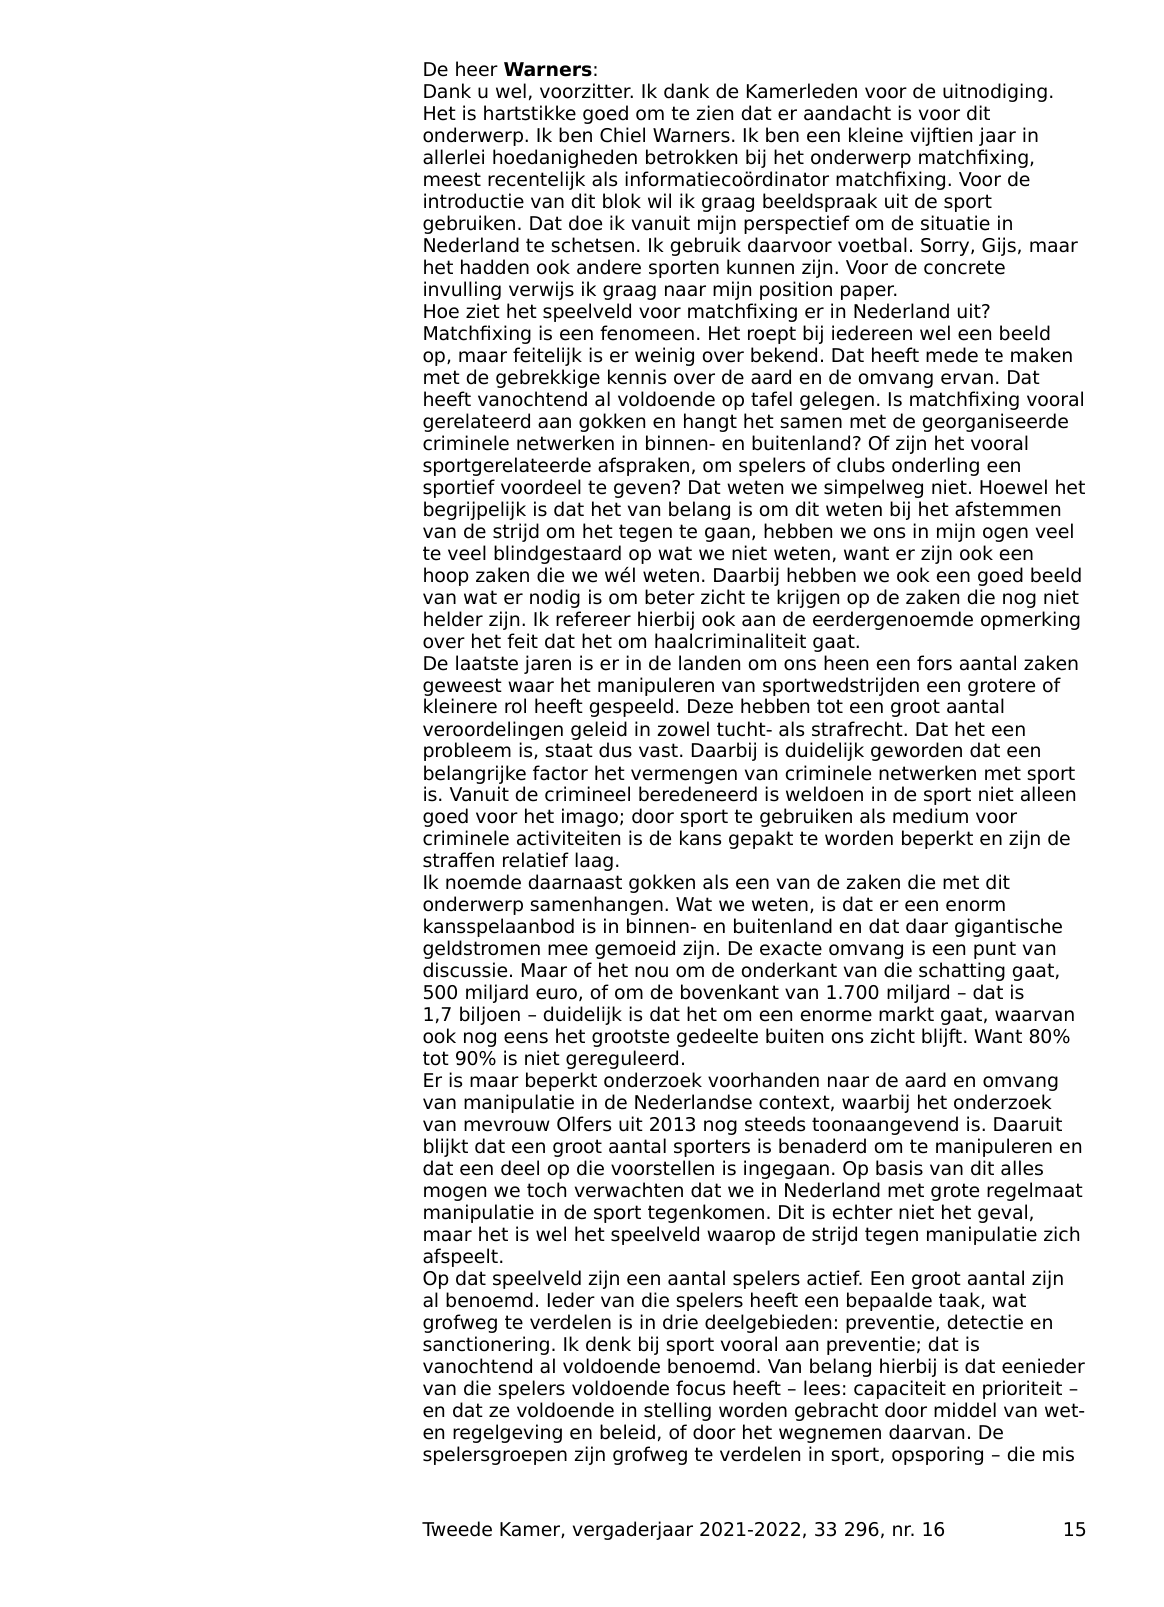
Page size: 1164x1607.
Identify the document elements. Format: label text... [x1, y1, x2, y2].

text Hoe ziet het speelveld voor matchfixing er in Nederland uit? Matchfixing is een fenomeen. Het roept bij iedereen wel een beeld op, maar feitelijk is er weinig over bekend. Dat heeft mede te maken met de gebrekkige kennis over de aard en de omvang ervan. Dat heeft vanochtend al voldoende op tafel gelegen. Is matchfixing vooral gerelateerd aan gokken en hangt het samen met de georganiseerde criminele netwerken in binnen- en buitenland? Of zijn het vooral sportgerelateerde afspraken, om spelers of clubs onderling een sportief voordeel te geven? Dat weten we simpelweg niet. Hoewel het begrijpelijk is dat het van belang is om dit weten bij het afstemmen van de strijd om het tegen te gaan, hebben we ons in mijn ogen veel te veel blindgestaard op wat we niet weten, want er zijn ook een hoop zaken die we wél weten. Daarbij hebben we ook een goed beeld van wat er nodig is om beter zicht te krijgen op de zaken die nog niet helder zijn. Ik refereer hierbij ook aan de eerdergenoemde opmerking over het feit dat het om haalcriminaliteit gaat. [422, 301, 1087, 652]
text Er is maar beperkt onderzoek voorhanden naar de aard en omvang van manipulatie in de Nederlandse context, waarbij het onderzoek van mevrouw Olfers uit 2013 nog steeds toonaangevend is. Daaruit blijkt dat een groot aantal sporters is benaderd om te manipuleren en dat een deel op die voorstellen is ingegaan. Op basis van dit alles mogen we toch verwachten dat we in Nederland met grote regelmaat manipulatie in de sport tegenkomen. Dit is echter niet het geval, maar het is wel het speelveld waarop de strijd tegen manipulatie zich afspeelt. [422, 1070, 1087, 1268]
text Ik noemde daarnaast gokken als een van de zaken die met dit onderwerp samenhangen. Wat we weten, is dat er een enorm kansspelaanbod is in binnen- en buitenland en dat daar gigantische geldstromen mee gemoeid zijn. De exacte omvang is een punt van discussie. Maar of het nou om de onderkant van die schatting gaat, 500 miljard euro, of om de bovenkant van 1.700 miljard – dat is 1,7 biljoen – duidelijk is dat het om een enorme markt gaat, waarvan ook nog eens het grootste gedeelte buiten ons zicht blijft. Want 80% tot 90% is niet gereguleerd. [422, 872, 1087, 1070]
text De laatste jaren is er in de landen om ons heen een fors aantal zaken geweest waar het manipuleren van sportwedstrijden een grotere of kleinere rol heeft gespeeld. Deze hebben tot een groot aantal veroordelingen geleid in zowel tucht- als strafrecht. Dat het een probleem is, staat dus vast. Daarbij is duidelijk geworden dat een belangrijke factor het vermengen van criminele netwerken met sport is. Vanuit de crimineel beredeneerd is weldoen in de sport niet alleen goed voor het imago; door sport te gebruiken als medium voor criminele activiteiten is de kans gepakt te worden beperkt en zijn de straffen relatief laag. [422, 652, 1087, 872]
text Op dat speelveld zijn een aantal spelers actief. Een groot aantal zijn al benoemd. Ieder van die spelers heeft een bepaalde taak, wat grofweg te verdelen is in drie deelgebieden: preventie, detectie en sanctionering. Ik denk bij sport vooral aan preventie; dat is vanochtend al voldoende benoemd. Van belang hierbij is dat eenieder van die spelers voldoende focus heeft – lees: capaciteit en prioriteit – en dat ze voldoende in stelling worden gebracht door middel van wet- en regelgeving en beleid, of door het wegnemen daarvan. De spelersgroepen zijn grofweg te verdelen in sport, opsporing – die mis [422, 1268, 1087, 1466]
text De heer Warners: [422, 59, 1087, 81]
text Dank u wel, voorzitter. Ik dank de Kamerleden voor de uitnodiging. Het is hartstikke goed om te zien dat er aandacht is voor dit onderwerp. Ik ben Chiel Warners. Ik ben een kleine vijftien jaar in allerlei hoedanigheden betrokken bij het onderwerp matchfixing, meest recentelijk als informatiecoördinator matchfixing. Voor de introductie van dit blok wil ik graag beeldspraak uit de sport gebruiken. Dat doe ik vanuit mijn perspectief om de situatie in Nederland te schetsen. Ik gebruik daarvoor voetbal. Sorry, Gijs, maar het hadden ook andere sporten kunnen zijn. Voor de concrete invulling verwijs ik graag naar mijn position paper. [422, 81, 1087, 301]
